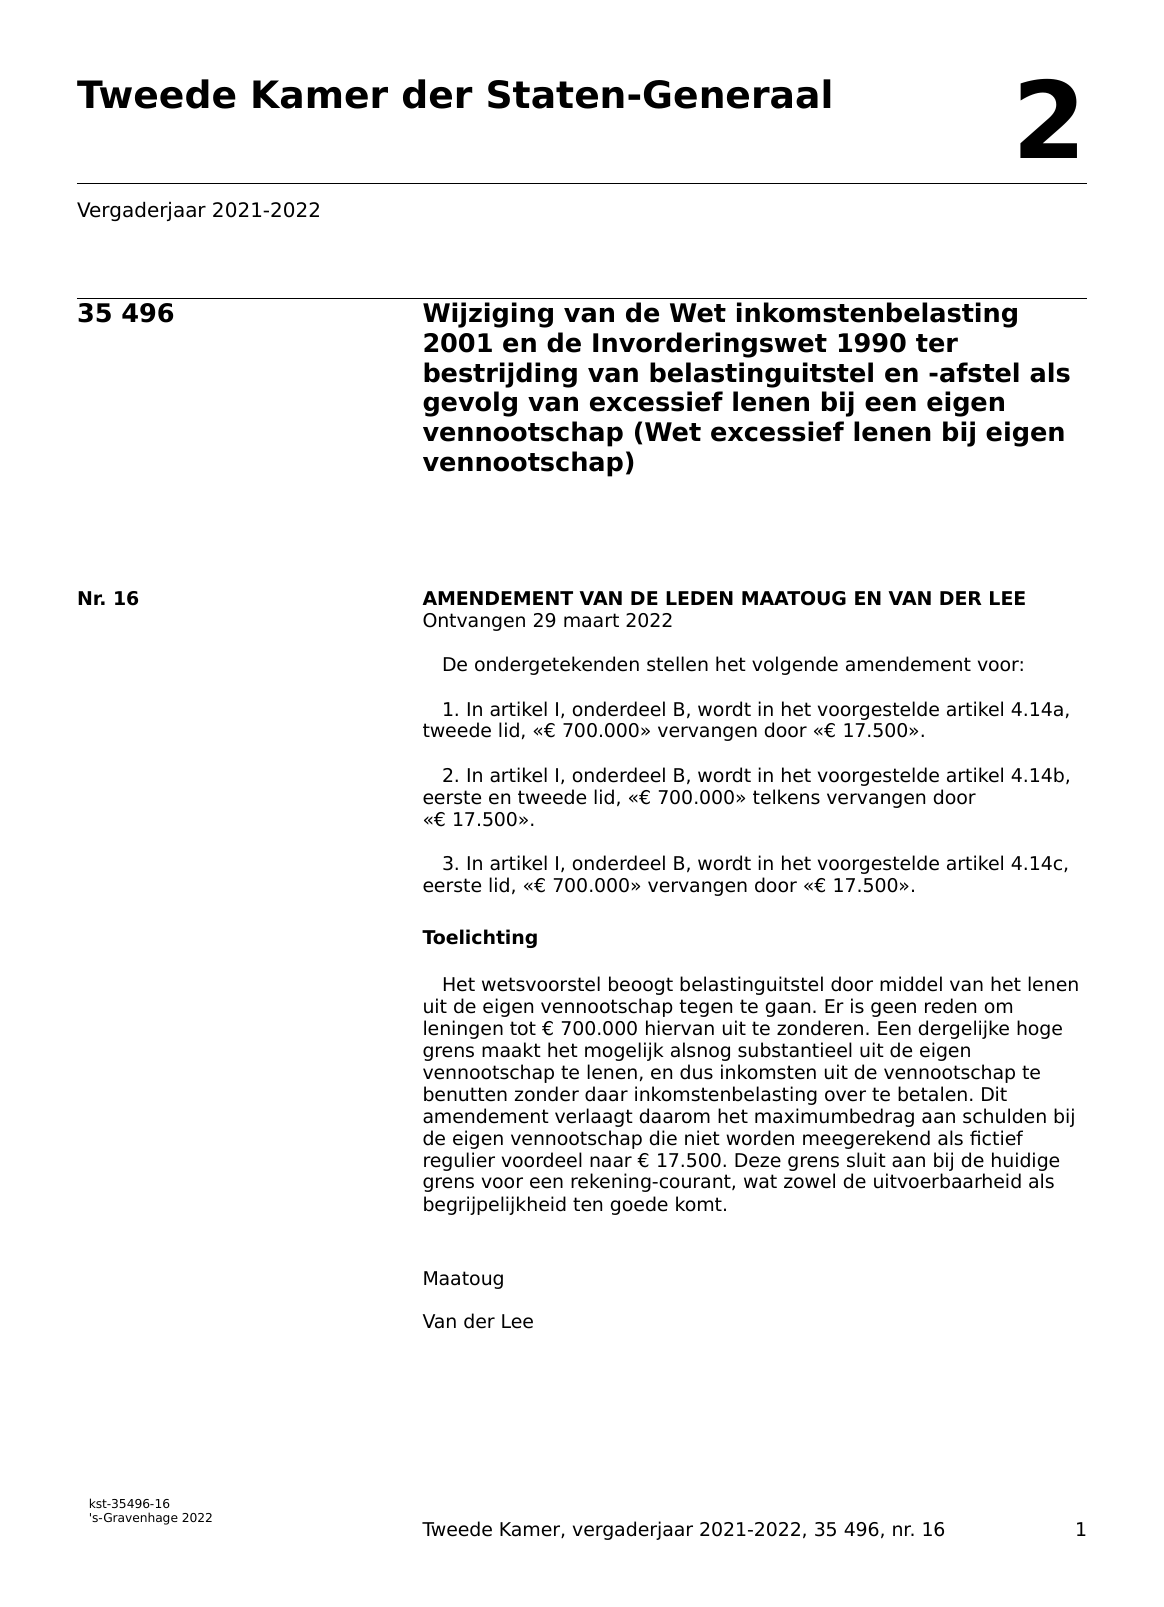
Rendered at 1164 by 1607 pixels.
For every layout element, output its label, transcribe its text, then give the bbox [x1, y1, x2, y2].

text Maatoug Van der Lee [422, 1245, 1087, 1333]
table_header 2 [886, 59, 1087, 183]
text 3. In artikel I, onderdeel B, wordt in het voorgestelde artikel 4.14c, eerste lid, «€ 700.000» vervangen door «€ 17.500». [422, 853, 1087, 897]
table_cell Vergaderjaar 2021-2022 [77, 184, 1087, 298]
table_header Tweede Kamer der Staten-Generaal [77, 59, 886, 183]
subtitle Toelichting [422, 927, 1087, 949]
subtitle Nr. 16 AMENDEMENT VAN DE LEDEN MAATOUG EN VAN DER LEE [77, 588, 1087, 610]
text Het wetsvoorstel beoogt belastinguitstel door middel van het lenen uit de eigen vennootschap tegen te gaan. Er is geen reden om leningen tot € 700.000 hiervan uit te zonderen. Een dergelijke hoge grens maakt het mogelijk alsnog substantieel uit de eigen vennootschap te lenen, en dus inkomsten uit de vennootschap te benutten zonder daar inkomstenbelasting over te betalen. Dit amendement verlaagt daarom het maximumbedrag aan schulden bij de eigen vennootschap die niet worden meegerekend als fictief regulier voordeel naar € 17.500. Deze grens sluit aan bij de huidige grens voor een rekening-courant, wat zowel de uitvoerbaarheid als begrijpelijkheid ten goede komt. [422, 974, 1087, 1215]
text kst-35496-16 [88, 1497, 323, 1511]
text 2. In artikel I, onderdeel B, wordt in het voorgestelde artikel 4.14b, eerste en tweede lid, «€ 700.000» telkens vervangen door «€ 17.500». [422, 764, 1087, 831]
subtitle 35 496 Wijziging van de Wet inkomstenbelasting 2001 en de Invorderingswet 1990 ter bestrijding van belastinguitstel en -afstel als gevolg van excessief lenen bij een eigen vennootschap (Wet excessief lenen bij eigen vennootschap) [77, 299, 1087, 477]
text De ondergetekenden stellen het volgende amendement voor: [422, 654, 1087, 676]
text 1. In artikel I, onderdeel B, wordt in het voorgestelde artikel 4.14a, tweede lid, «€ 700.000» vervangen door «€ 17.500». [422, 698, 1087, 742]
text Ontvangen 29 maart 2022 [422, 610, 1087, 632]
text 's-Gravenhage 2022 [88, 1511, 323, 1525]
